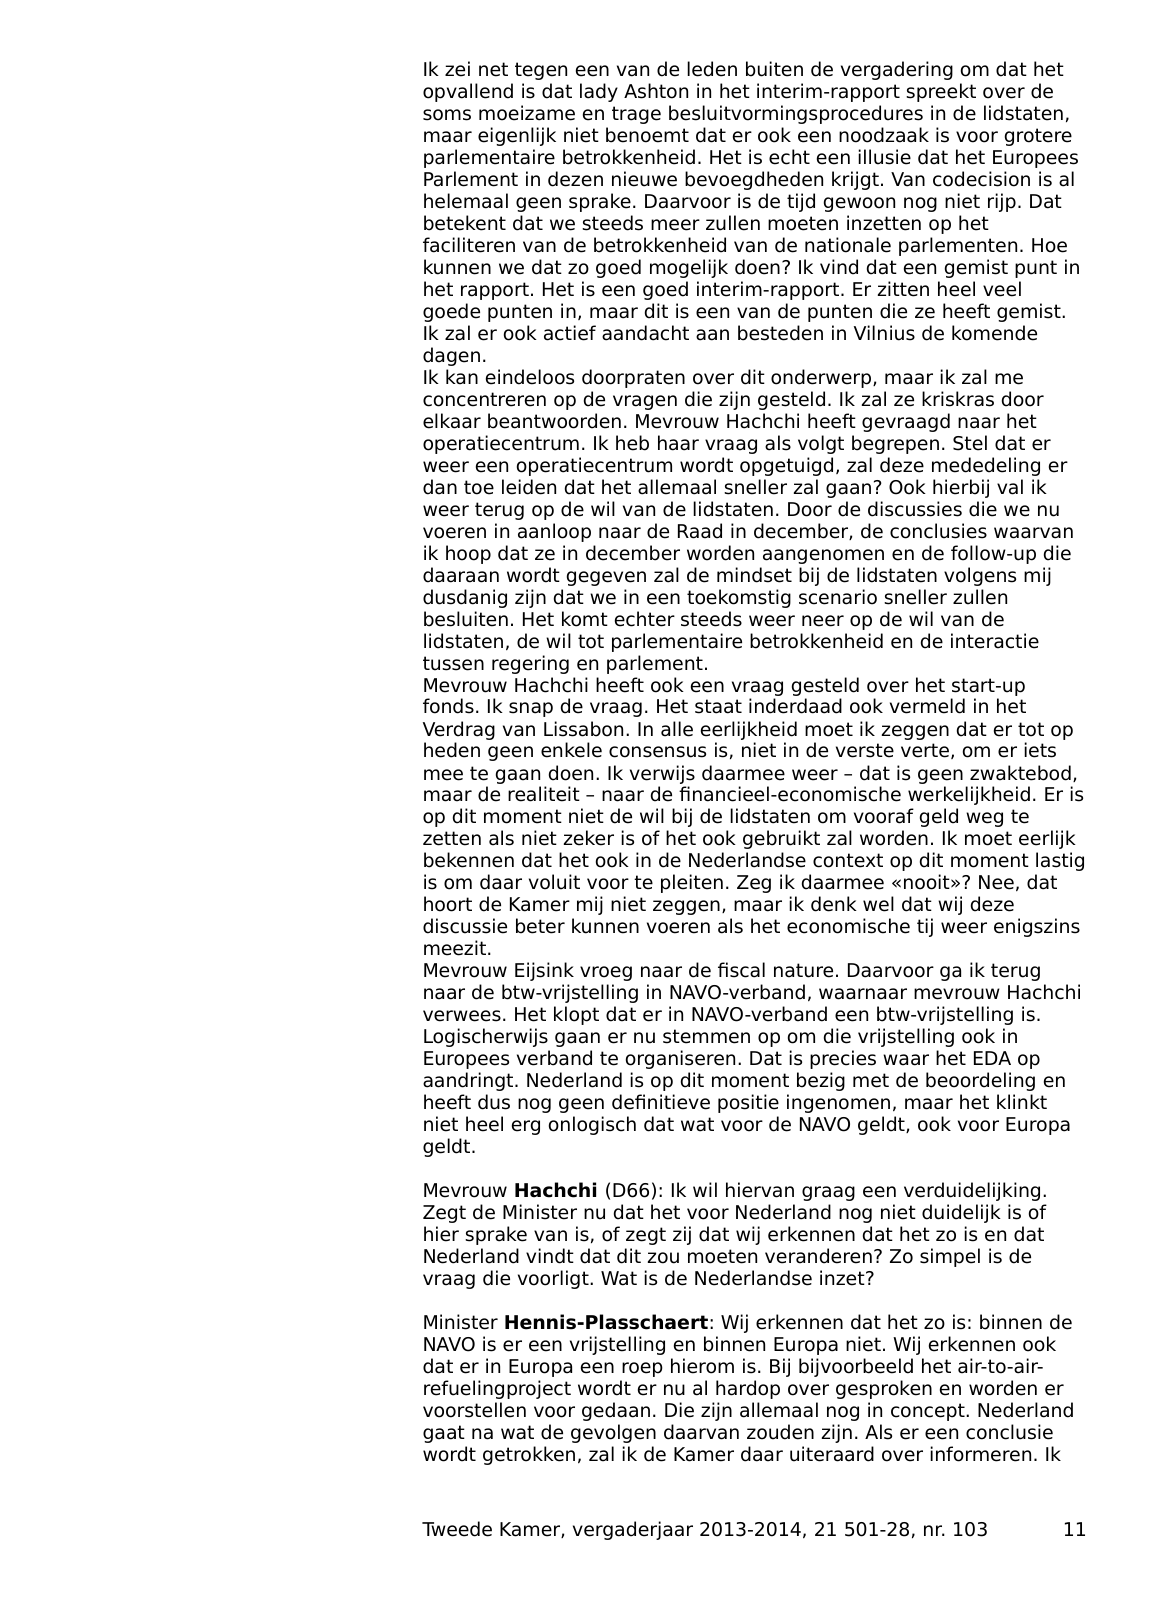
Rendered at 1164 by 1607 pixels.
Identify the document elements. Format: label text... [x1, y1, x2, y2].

text Mevrouw Hachchi (D66): Ik wil hiervan graag een verduidelijking. Zegt de Minister nu dat het voor Nederland nog niet duidelijk is of hier sprake van is, of zegt zij dat wij erkennen dat het zo is en dat Nederland vindt dat dit zou moeten veranderen? Zo simpel is de vraag die voorligt. Wat is de Nederlandse inzet? [422, 1180, 1087, 1290]
text Minister Hennis-Plasschaert: Wij erkennen dat het zo is: binnen de NAVO is er een vrijstelling en binnen Europa niet. Wij erkennen ook dat er in Europa een roep hierom is. Bij bijvoorbeeld het air-to-air-refuelingproject wordt er nu al hardop over gesproken en worden er voorstellen voor gedaan. Die zijn allemaal nog in concept. Nederland gaat na wat de gevolgen daarvan zouden zijn. Als er een conclusie wordt getrokken, zal ik de Kamer daar uiteraard over informeren. Ik [422, 1312, 1087, 1466]
text Ik zei net tegen een van de leden buiten de vergadering om dat het opvallend is dat lady Ashton in het interim-rapport spreekt over de soms moeizame en trage besluitvormingsprocedures in de lidstaten, maar eigenlijk niet benoemt dat er ook een noodzaak is voor grotere parlementaire betrokkenheid. Het is echt een illusie dat het Europees Parlement in dezen nieuwe bevoegdheden krijgt. Van codecision is al helemaal geen sprake. Daarvoor is de tijd gewoon nog niet rijp. Dat betekent dat we steeds meer zullen moeten inzetten op het faciliteren van de betrokkenheid van de nationale parlementen. Hoe kunnen we dat zo goed mogelijk doen? Ik vind dat een gemist punt in het rapport. Het is een goed interim-rapport. Er zitten heel veel goede punten in, maar dit is een van de punten die ze heeft gemist. Ik zal er ook actief aandacht aan besteden in Vilnius de komende dagen. [422, 59, 1087, 367]
text Mevrouw Eijsink vroeg naar de fiscal nature. Daarvoor ga ik terug naar de btw-vrijstelling in NAVO-verband, waarnaar mevrouw Hachchi verwees. Het klopt dat er in NAVO-verband een btw-vrijstelling is. Logischerwijs gaan er nu stemmen op om die vrijstelling ook in Europees verband te organiseren. Dat is precies waar het EDA op aandringt. Nederland is op dit moment bezig met de beoordeling en heeft dus nog geen definitieve positie ingenomen, maar het klinkt niet heel erg onlogisch dat wat voor de NAVO geldt, ook voor Europa geldt. [422, 960, 1087, 1158]
text Mevrouw Hachchi heeft ook een vraag gesteld over het start-up fonds. Ik snap de vraag. Het staat inderdaad ook vermeld in het Verdrag van Lissabon. In alle eerlijkheid moet ik zeggen dat er tot op heden geen enkele consensus is, niet in de verste verte, om er iets mee te gaan doen. Ik verwijs daarmee weer – dat is geen zwaktebod, maar de realiteit – naar de financieel-economische werkelijkheid. Er is op dit moment niet de wil bij de lidstaten om vooraf geld weg te zetten als niet zeker is of het ook gebruikt zal worden. Ik moet eerlijk bekennen dat het ook in de Nederlandse context op dit moment lastig is om daar voluit voor te pleiten. Zeg ik daarmee «nooit»? Nee, dat hoort de Kamer mij niet zeggen, maar ik denk wel dat wij deze discussie beter kunnen voeren als het economische tij weer enigszins meezit. [422, 674, 1087, 960]
text Ik kan eindeloos doorpraten over dit onderwerp, maar ik zal me concentreren op de vragen die zijn gesteld. Ik zal ze kriskras door elkaar beantwoorden. Mevrouw Hachchi heeft gevraagd naar het operatiecentrum. Ik heb haar vraag als volgt begrepen. Stel dat er weer een operatiecentrum wordt opgetuigd, zal deze mededeling er dan toe leiden dat het allemaal sneller zal gaan? Ook hierbij val ik weer terug op de wil van de lidstaten. Door de discussies die we nu voeren in aanloop naar de Raad in december, de conclusies waarvan ik hoop dat ze in december worden aangenomen en de follow-up die daaraan wordt gegeven zal de mindset bij de lidstaten volgens mij dusdanig zijn dat we in een toekomstig scenario sneller zullen besluiten. Het komt echter steeds weer neer op de wil van de lidstaten, de wil tot parlementaire betrokkenheid en de interactie tussen regering en parlement. [422, 367, 1087, 674]
